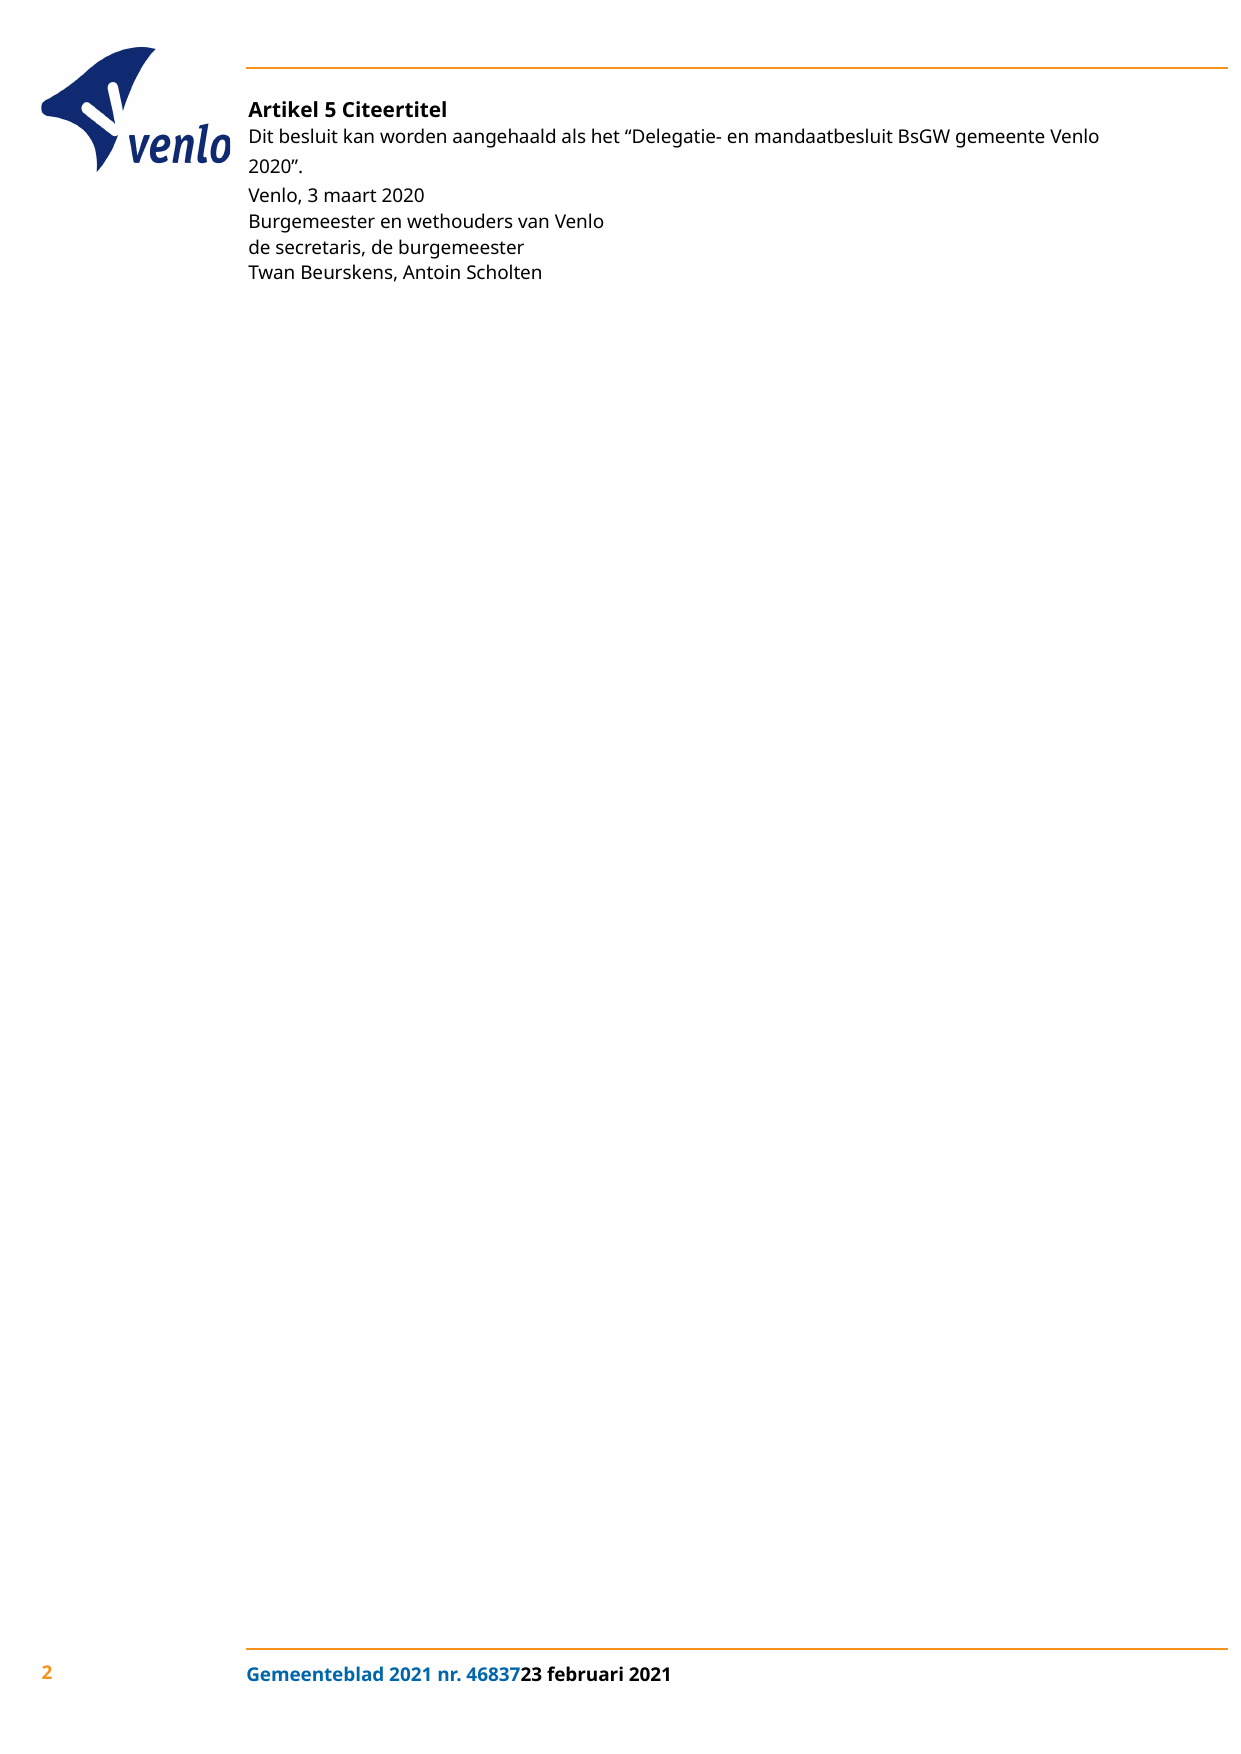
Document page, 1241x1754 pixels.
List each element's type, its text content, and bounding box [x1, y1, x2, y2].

text Burgemeester en wethouders van Venlo [248, 208, 1152, 234]
text Venlo, 3 maart 2020 [248, 182, 1152, 208]
picture [41, 47, 231, 172]
text Artikel 5 Citeertitel [248, 95, 1152, 123]
text Twan Beurskens, Antoin Scholten [248, 259, 1152, 285]
text de secretaris, de burgemeester [248, 234, 1152, 259]
text Dit besluit kan worden aangehaald als het “Delegatie- en mandaatbesluit BsGW gemeente Venlo 2020”. [248, 123, 1152, 178]
